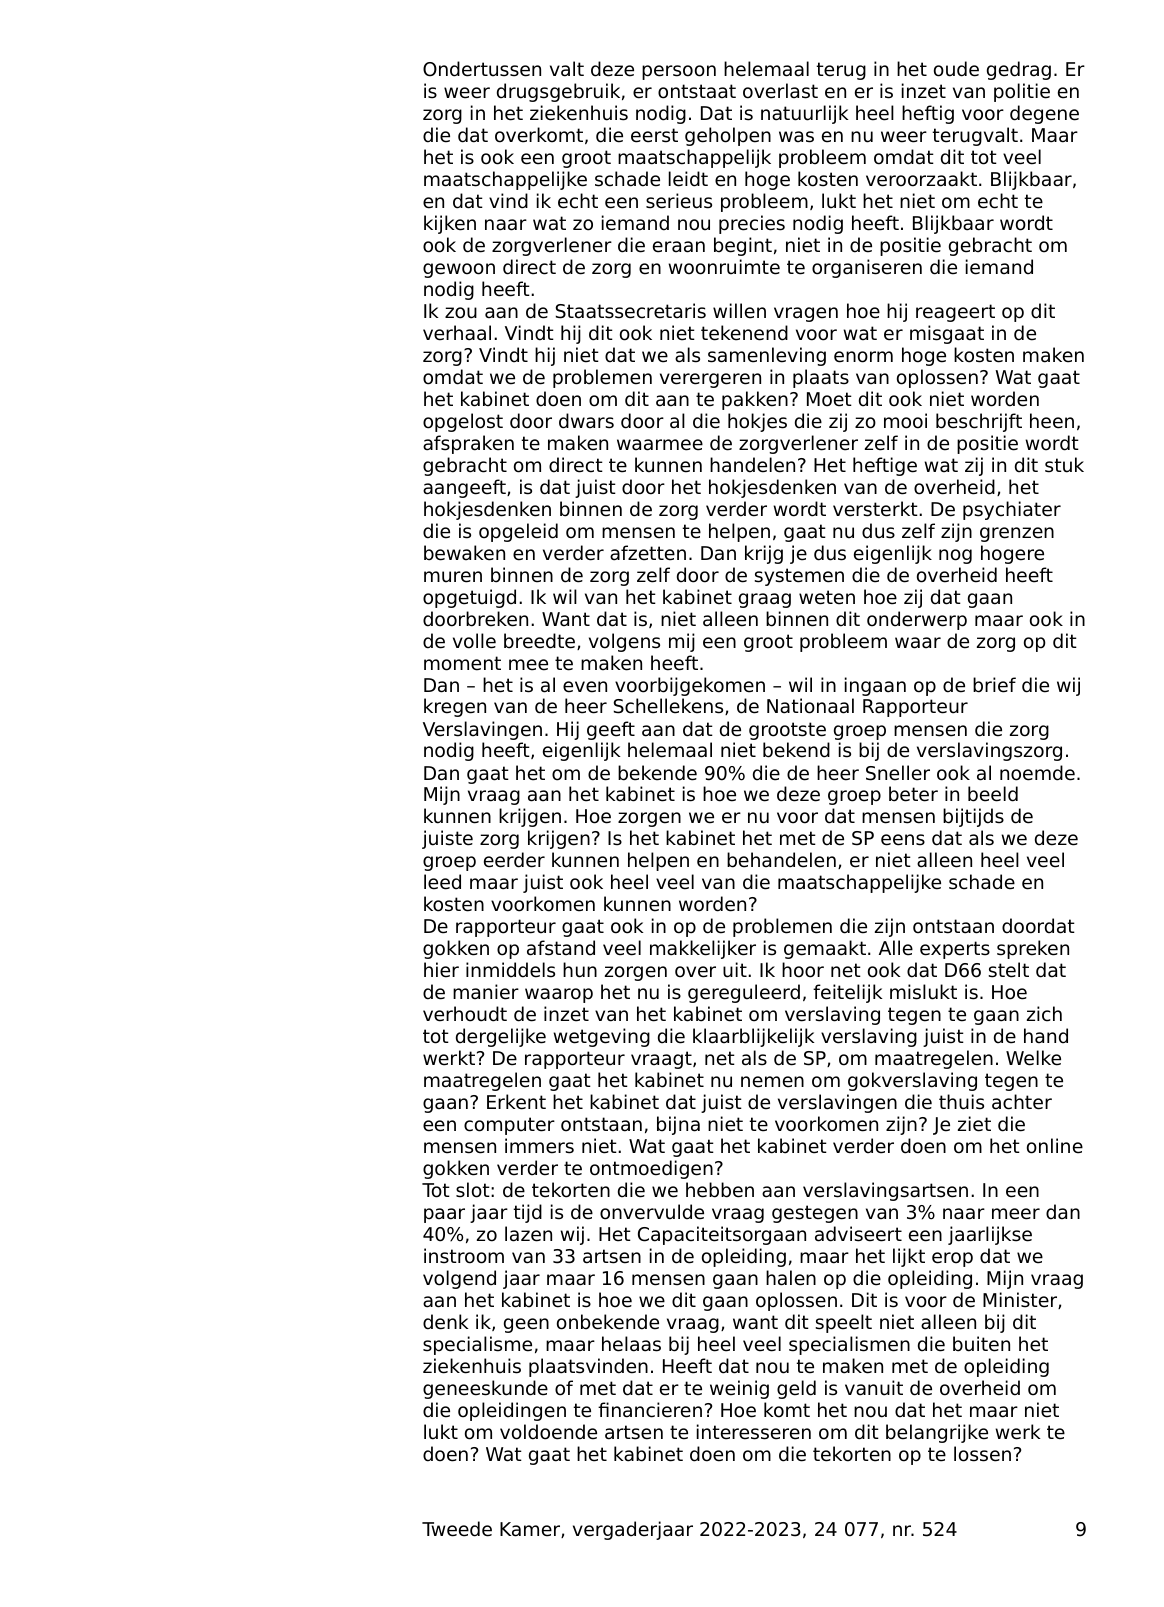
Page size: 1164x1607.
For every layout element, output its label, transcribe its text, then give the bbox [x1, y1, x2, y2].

text De rapporteur gaat ook in op de problemen die zijn ontstaan doordat gokken op afstand veel makkelijker is gemaakt. Alle experts spreken hier inmiddels hun zorgen over uit. Ik hoor net ook dat D66 stelt dat de manier waarop het nu is gereguleerd, feitelijk mislukt is. Hoe verhoudt de inzet van het kabinet om verslaving tegen te gaan zich tot dergelijke wetgeving die klaarblijkelijk verslaving juist in de hand werkt? De rapporteur vraagt, net als de SP, om maatregelen. Welke maatregelen gaat het kabinet nu nemen om gokverslaving tegen te gaan? Erkent het kabinet dat juist de verslavingen die thuis achter een computer ontstaan, bijna niet te voorkomen zijn? Je ziet die mensen immers niet. Wat gaat het kabinet verder doen om het online gokken verder te ontmoedigen? [422, 916, 1087, 1180]
text Tot slot: de tekorten die we hebben aan verslavingsartsen. In een paar jaar tijd is de onvervulde vraag gestegen van 3% naar meer dan 40%, zo lazen wij. Het Capaciteitsorgaan adviseert een jaarlijkse instroom van 33 artsen in de opleiding, maar het lijkt erop dat we volgend jaar maar 16 mensen gaan halen op die opleiding. Mijn vraag aan het kabinet is hoe we dit gaan oplossen. Dit is voor de Minister, denk ik, geen onbekende vraag, want dit speelt niet alleen bij dit specialisme, maar helaas bij heel veel specialismen die buiten het ziekenhuis plaatsvinden. Heeft dat nou te maken met de opleiding geneeskunde of met dat er te weinig geld is vanuit de overheid om die opleidingen te financieren? Hoe komt het nou dat het maar niet lukt om voldoende artsen te interesseren om dit belangrijke werk te doen? Wat gaat het kabinet doen om die tekorten op te lossen? [422, 1180, 1087, 1466]
text Ondertussen valt deze persoon helemaal terug in het oude gedrag. Er is weer drugsgebruik, er ontstaat overlast en er is inzet van politie en zorg in het ziekenhuis nodig. Dat is natuurlijk heel heftig voor degene die dat overkomt, die eerst geholpen was en nu weer terugvalt. Maar het is ook een groot maatschappelijk probleem omdat dit tot veel maatschappelijke schade leidt en hoge kosten veroorzaakt. Blijkbaar, en dat vind ik echt een serieus probleem, lukt het niet om echt te kijken naar wat zo iemand nou precies nodig heeft. Blijkbaar wordt ook de zorgverlener die eraan begint, niet in de positie gebracht om gewoon direct de zorg en woonruimte te organiseren die iemand nodig heeft. [422, 59, 1087, 301]
text Ik zou aan de Staatssecretaris willen vragen hoe hij reageert op dit verhaal. Vindt hij dit ook niet tekenend voor wat er misgaat in de zorg? Vindt hij niet dat we als samenleving enorm hoge kosten maken omdat we de problemen verergeren in plaats van oplossen? Wat gaat het kabinet doen om dit aan te pakken? Moet dit ook niet worden opgelost door dwars door al die hokjes die zij zo mooi beschrijft heen, afspraken te maken waarmee de zorgverlener zelf in de positie wordt gebracht om direct te kunnen handelen? Het heftige wat zij in dit stuk aangeeft, is dat juist door het hokjesdenken van de overheid, het hokjesdenken binnen de zorg verder wordt versterkt. De psychiater die is opgeleid om mensen te helpen, gaat nu dus zelf zijn grenzen bewaken en verder afzetten. Dan krijg je dus eigenlijk nog hogere muren binnen de zorg zelf door de systemen die de overheid heeft opgetuigd. Ik wil van het kabinet graag weten hoe zij dat gaan doorbreken. Want dat is, niet alleen binnen dit onderwerp maar ook in de volle breedte, volgens mij een groot probleem waar de zorg op dit moment mee te maken heeft. [422, 301, 1087, 674]
text Dan – het is al even voorbijgekomen – wil in ingaan op de brief die wij kregen van de heer Schellekens, de Nationaal Rapporteur Verslavingen. Hij geeft aan dat de grootste groep mensen die zorg nodig heeft, eigenlijk helemaal niet bekend is bij de verslavingszorg. Dan gaat het om de bekende 90% die de heer Sneller ook al noemde. Mijn vraag aan het kabinet is hoe we deze groep beter in beeld kunnen krijgen. Hoe zorgen we er nu voor dat mensen bijtijds de juiste zorg krijgen? Is het kabinet het met de SP eens dat als we deze groep eerder kunnen helpen en behandelen, er niet alleen heel veel leed maar juist ook heel veel van die maatschappelijke schade en kosten voorkomen kunnen worden? [422, 674, 1087, 916]
